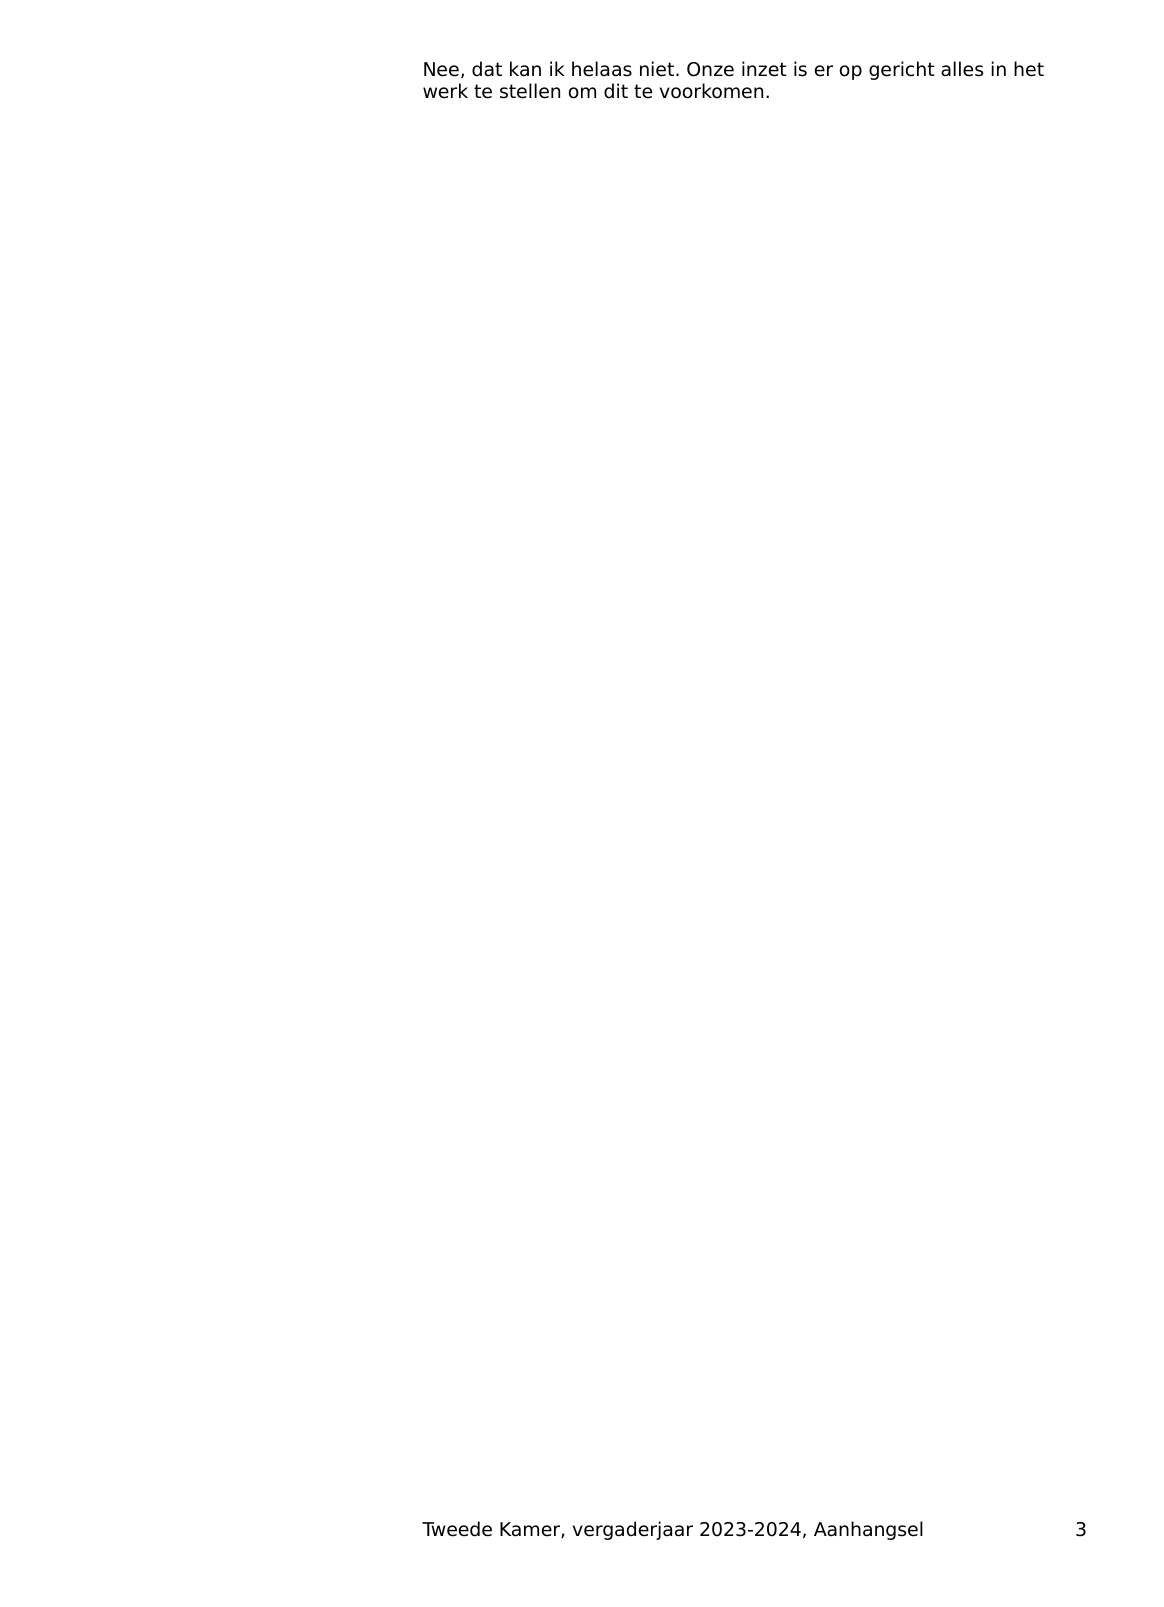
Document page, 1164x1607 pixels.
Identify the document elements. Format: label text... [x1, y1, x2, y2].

text Nee, dat kan ik helaas niet. Onze inzet is er op gericht alles in het werk te stellen om dit te voorkomen. [422, 59, 1087, 103]
